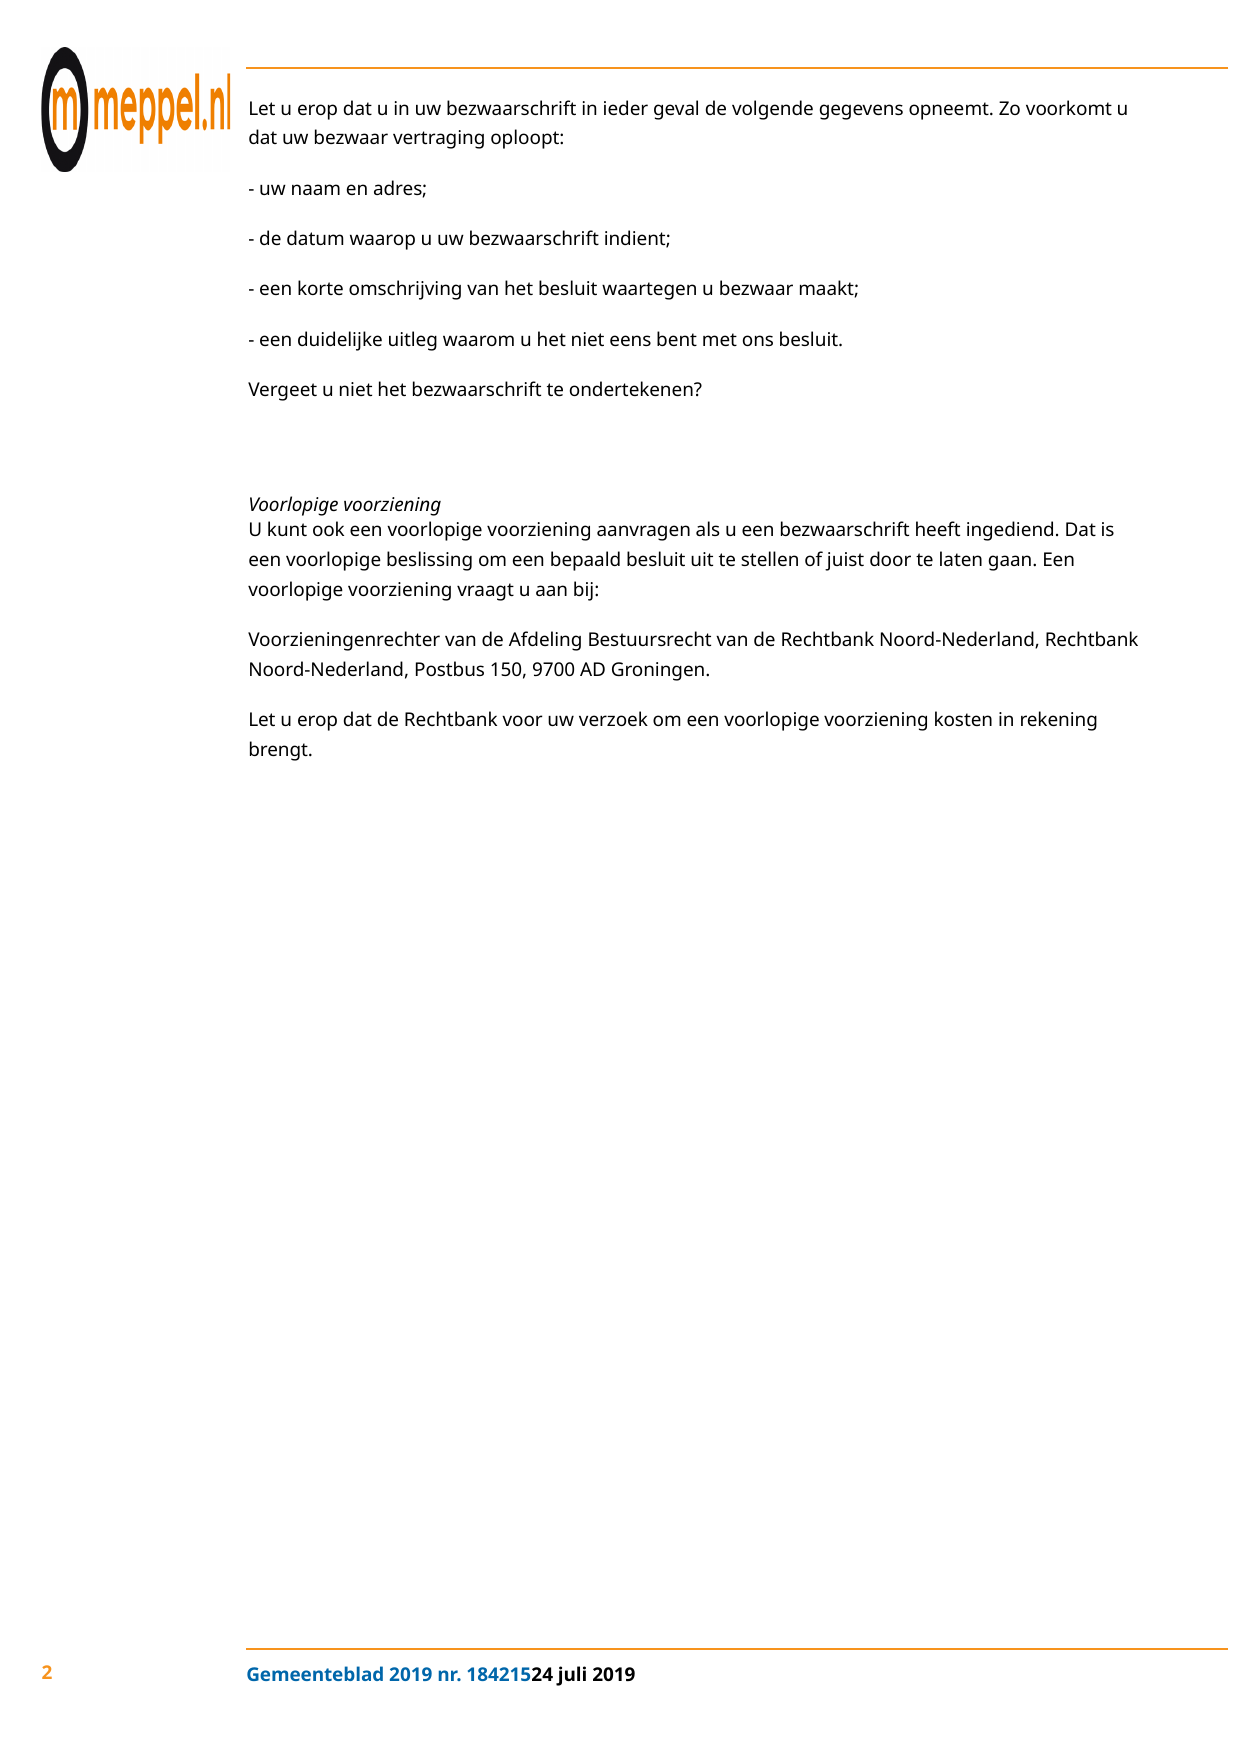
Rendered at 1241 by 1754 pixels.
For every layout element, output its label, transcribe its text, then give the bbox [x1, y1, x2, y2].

picture [41, 47, 231, 172]
text - uw naam en adres; [248, 175, 1152, 201]
text - de datum waarop u uw bezwaarschrift indient; [248, 225, 1152, 251]
text Voorlopige voorziening [248, 491, 1152, 517]
text - een duidelijke uitleg waarom u het niet eens bent met ons besluit. [248, 326, 1152, 352]
text Let u erop dat de Rechtbank voor uw verzoek om een voorlopige voorziening kosten in rekening brengt. [248, 706, 1152, 761]
text Vergeet u niet het bezwaarschrift te ondertekenen? [248, 376, 1152, 402]
text Voorzieningenrechter van de Afdeling Bestuursrecht van de Rechtbank Noord-Nederland, Rechtbank Noord-Nederland, Postbus 150, 9700 AD Groningen. [248, 626, 1152, 681]
text - een korte omschrijving van het besluit waartegen u bezwaar maakt; [248, 276, 1152, 301]
text U kunt ook een voorlopige voorziening aanvragen als u een bezwaarschrift heeft ingediend. Dat is een voorlopige beslissing om een bepaald besluit uit te stellen of juist door te laten gaan. Een voorlopige voorziening vraagt u aan bij: [248, 517, 1152, 601]
text Let u erop dat u in uw bezwaarschrift in ieder geval de volgende gegevens opneemt. Zo voorkomt u dat uw bezwaar vertraging oploopt: [248, 95, 1152, 150]
